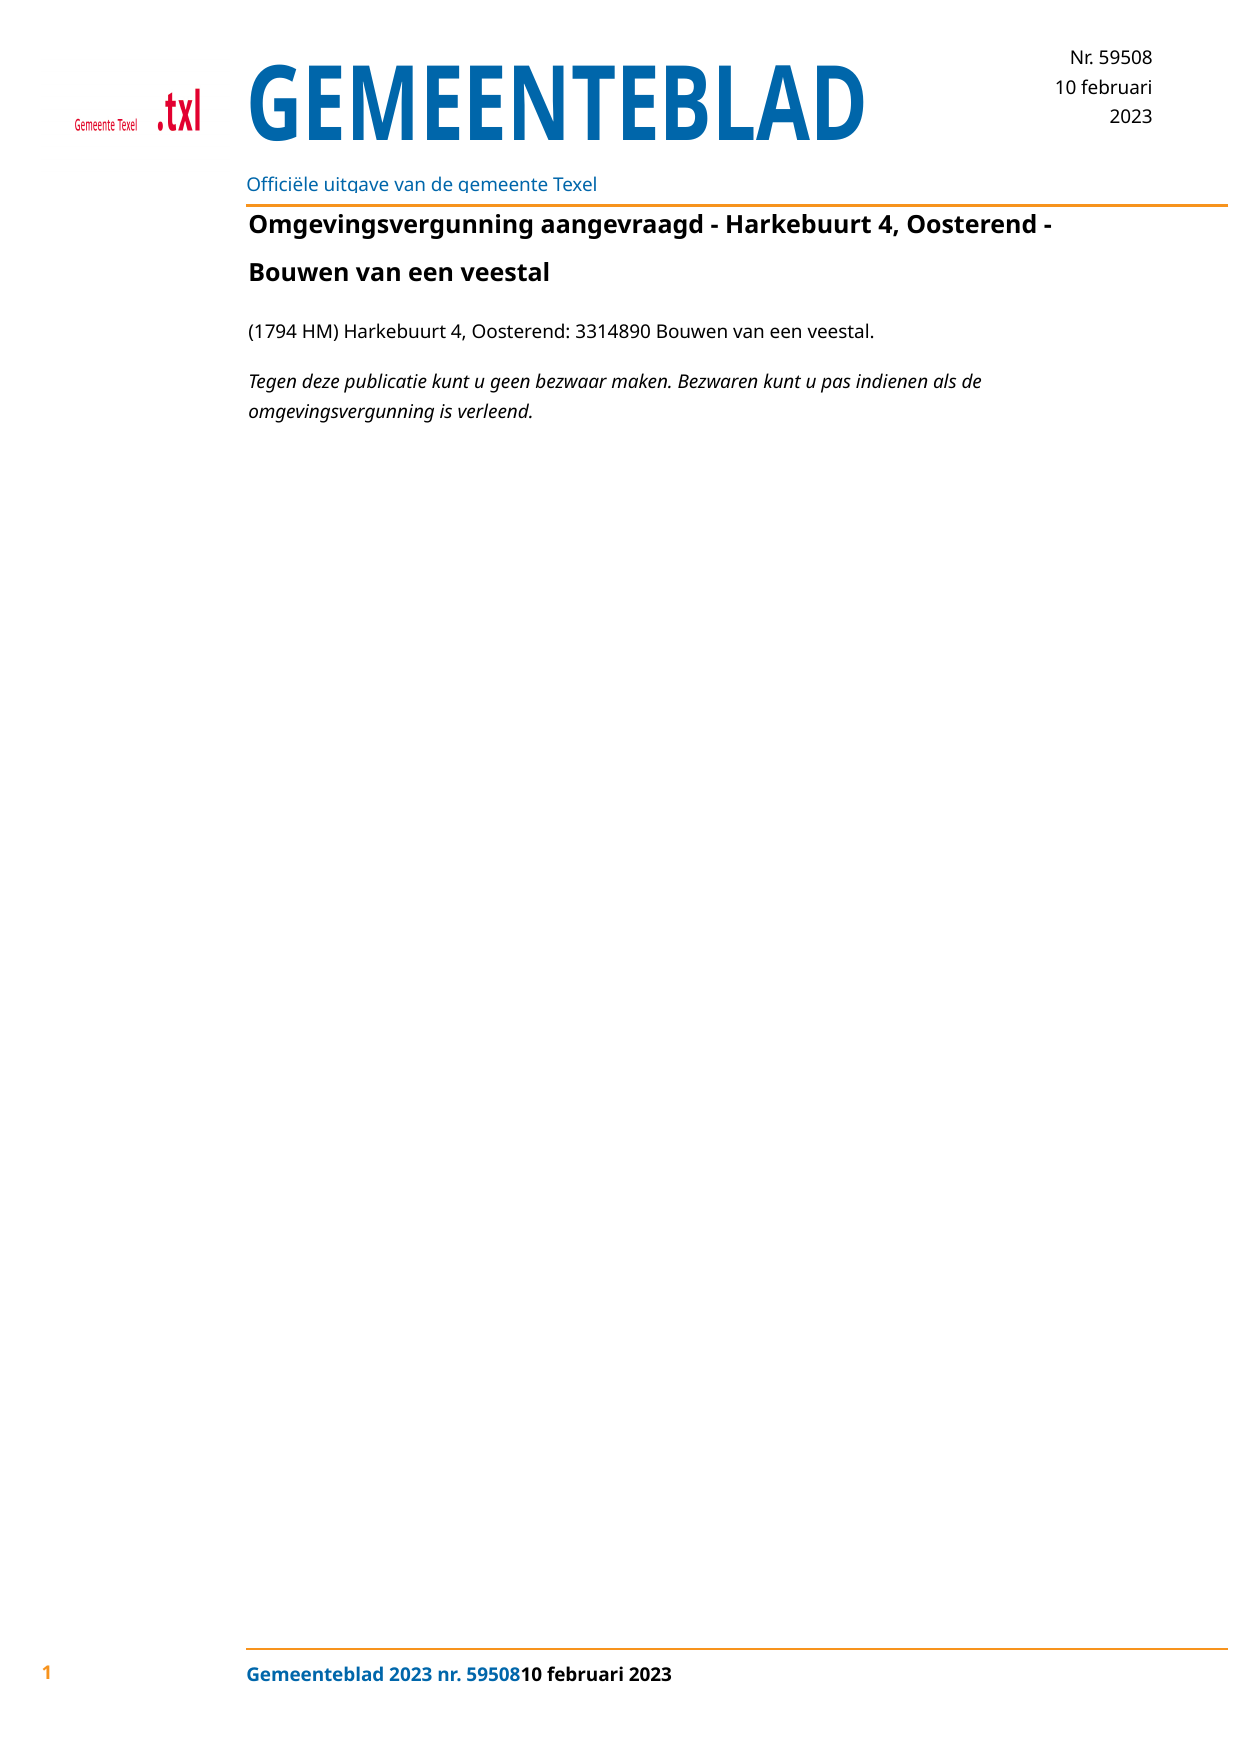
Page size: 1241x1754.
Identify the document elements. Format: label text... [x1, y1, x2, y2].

picture [41, 47, 231, 172]
text Omgevingsvergunning aangevraagd - Harkebuurt 4, Oosterend - Bouwen van een veestal [248, 207, 1152, 288]
text (1794 HM) Harkebuurt 4, Oosterend: 3314890 Bouwen van een veestal. [248, 318, 1152, 344]
text Tegen deze publicatie kunt u geen bezwaar maken. Bezwaren kunt u pas indienen als de omgevingsvergunning is verleend. [248, 368, 1152, 424]
